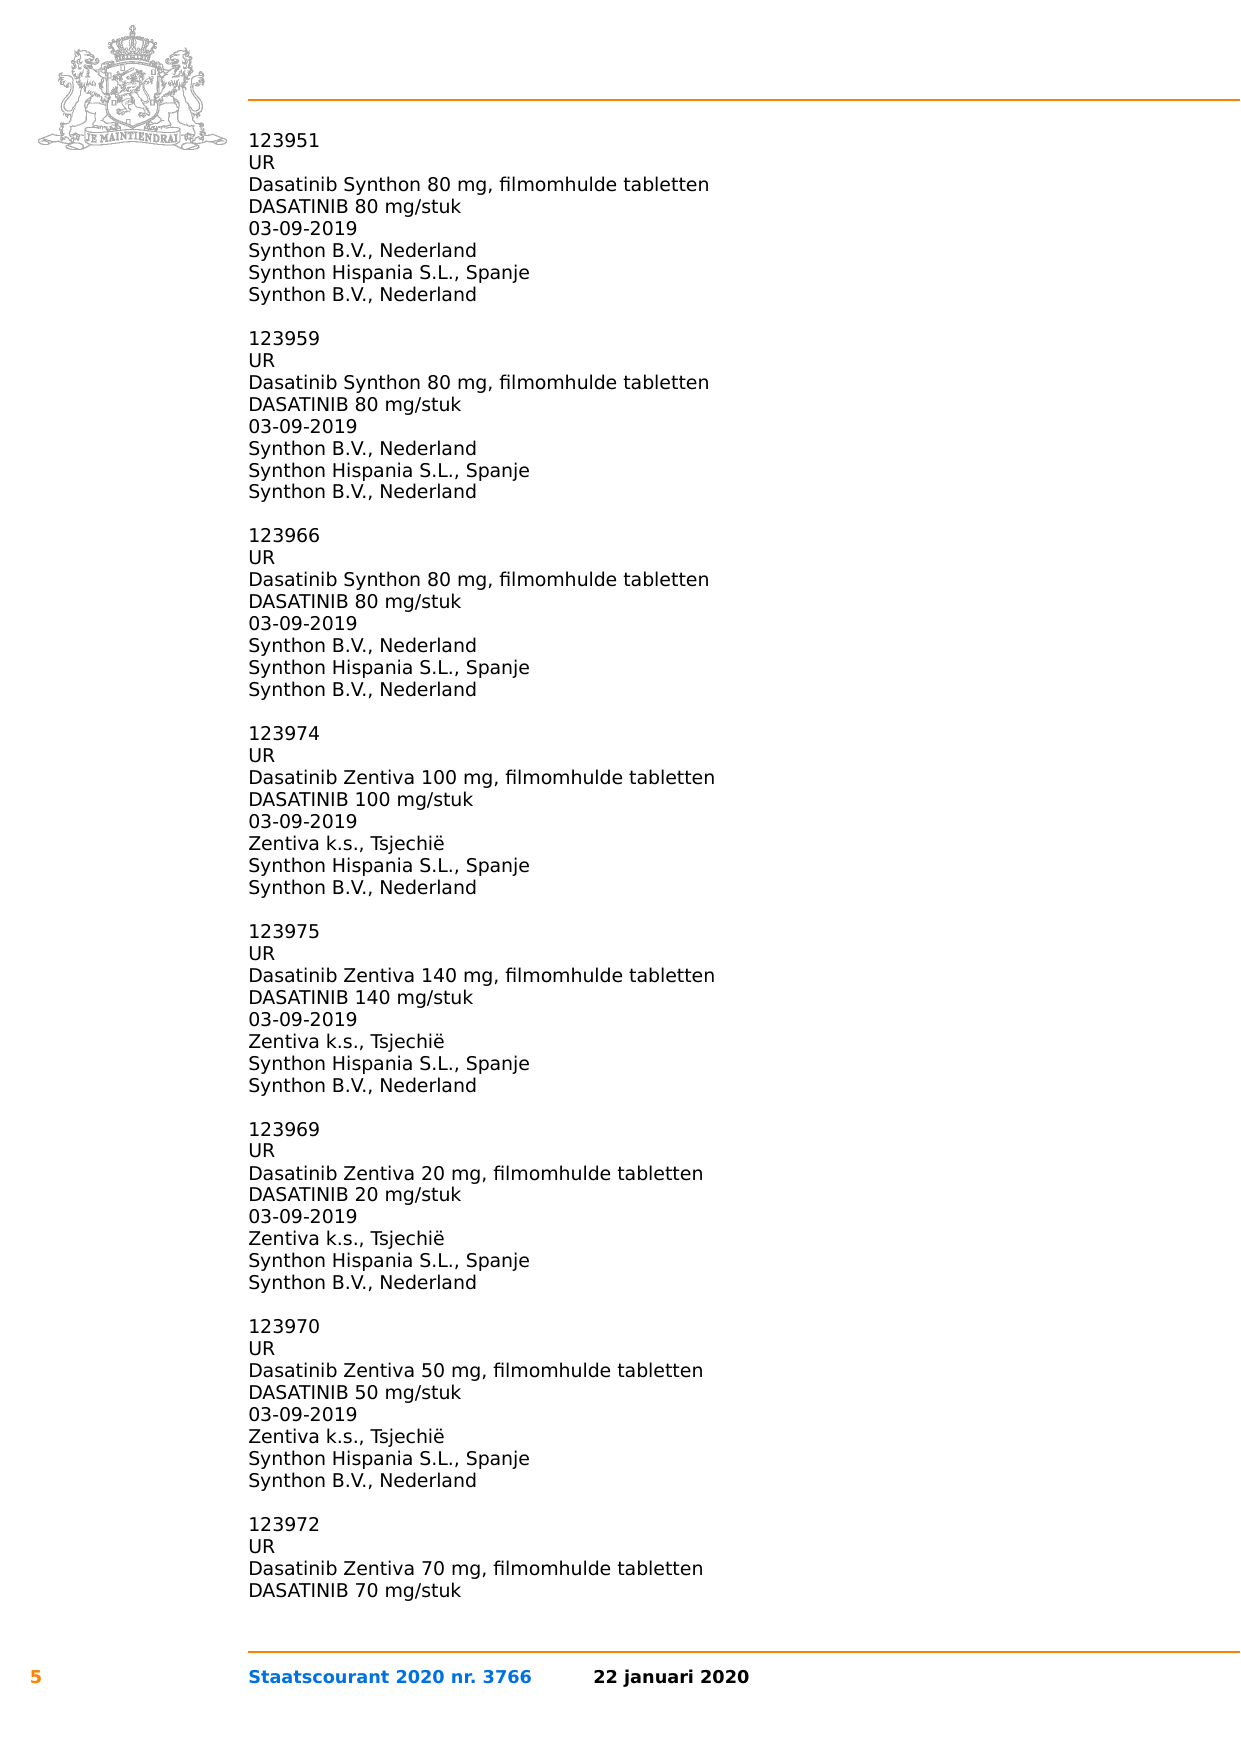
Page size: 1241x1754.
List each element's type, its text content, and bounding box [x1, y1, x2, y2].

text UR [248, 1338, 1163, 1360]
text Synthon B.V., Nederland [248, 284, 1163, 306]
text Synthon B.V., Nederland [248, 877, 1163, 899]
text Dasatinib Synthon 80 mg, filmomhulde tabletten [248, 174, 1163, 196]
text 03-09-2019 [248, 416, 1163, 437]
text Synthon Hispania S.L., Spanje [248, 1250, 1163, 1272]
picture [38, 25, 227, 150]
text Dasatinib Zentiva 70 mg, filmomhulde tabletten [248, 1558, 1163, 1580]
text UR [248, 1140, 1163, 1162]
text Synthon Hispania S.L., Spanje [248, 459, 1163, 481]
text DASATINIB 80 mg/stuk [248, 393, 1163, 416]
text Synthon Hispania S.L., Spanje [248, 1053, 1163, 1074]
text UR [248, 547, 1163, 569]
text Synthon B.V., Nederland [248, 240, 1163, 262]
text Synthon B.V., Nederland [248, 437, 1163, 459]
text 123970 [248, 1316, 1163, 1338]
text Synthon Hispania S.L., Spanje [248, 657, 1163, 679]
text Synthon B.V., Nederland [248, 635, 1163, 657]
text Synthon B.V., Nederland [248, 679, 1163, 701]
text Synthon B.V., Nederland [248, 1470, 1163, 1492]
text DASATINIB 80 mg/stuk [248, 591, 1163, 613]
text DASATINIB 70 mg/stuk [248, 1580, 1163, 1602]
text Dasatinib Synthon 80 mg, filmomhulde tabletten [248, 372, 1163, 393]
text 03-09-2019 [248, 811, 1163, 833]
text 123966 [248, 525, 1163, 547]
text Zentiva k.s., Tsjechië [248, 1426, 1163, 1448]
text 03-09-2019 [248, 1206, 1163, 1228]
text 03-09-2019 [248, 613, 1163, 635]
text DASATINIB 80 mg/stuk [248, 196, 1163, 218]
text Synthon B.V., Nederland [248, 481, 1163, 503]
text UR [248, 349, 1163, 372]
text UR [248, 745, 1163, 767]
text 123972 [248, 1514, 1163, 1536]
text UR [248, 943, 1163, 965]
text Zentiva k.s., Tsjechië [248, 1228, 1163, 1250]
text 123969 [248, 1118, 1163, 1140]
text Synthon B.V., Nederland [248, 1272, 1163, 1294]
text 03-09-2019 [248, 1404, 1163, 1426]
text Zentiva k.s., Tsjechië [248, 1031, 1163, 1053]
text 03-09-2019 [248, 1009, 1163, 1031]
text Dasatinib Zentiva 20 mg, filmomhulde tabletten [248, 1162, 1163, 1184]
text Dasatinib Synthon 80 mg, filmomhulde tabletten [248, 569, 1163, 591]
text 03-09-2019 [248, 218, 1163, 240]
text Synthon Hispania S.L., Spanje [248, 1448, 1163, 1470]
text UR [248, 152, 1163, 174]
text 123959 [248, 328, 1163, 349]
text Synthon Hispania S.L., Spanje [248, 262, 1163, 284]
text Dasatinib Zentiva 100 mg, filmomhulde tabletten [248, 767, 1163, 789]
text Zentiva k.s., Tsjechië [248, 833, 1163, 855]
text 123974 [248, 723, 1163, 745]
text UR [248, 1536, 1163, 1558]
text DASATINIB 20 mg/stuk [248, 1184, 1163, 1206]
text Dasatinib Zentiva 140 mg, filmomhulde tabletten [248, 965, 1163, 987]
text 123951 [248, 130, 1163, 152]
text 123975 [248, 921, 1163, 943]
text Synthon B.V., Nederland [248, 1074, 1163, 1097]
text DASATINIB 140 mg/stuk [248, 987, 1163, 1009]
text DASATINIB 100 mg/stuk [248, 789, 1163, 811]
text Synthon Hispania S.L., Spanje [248, 855, 1163, 877]
text DASATINIB 50 mg/stuk [248, 1382, 1163, 1404]
text Dasatinib Zentiva 50 mg, filmomhulde tabletten [248, 1360, 1163, 1382]
